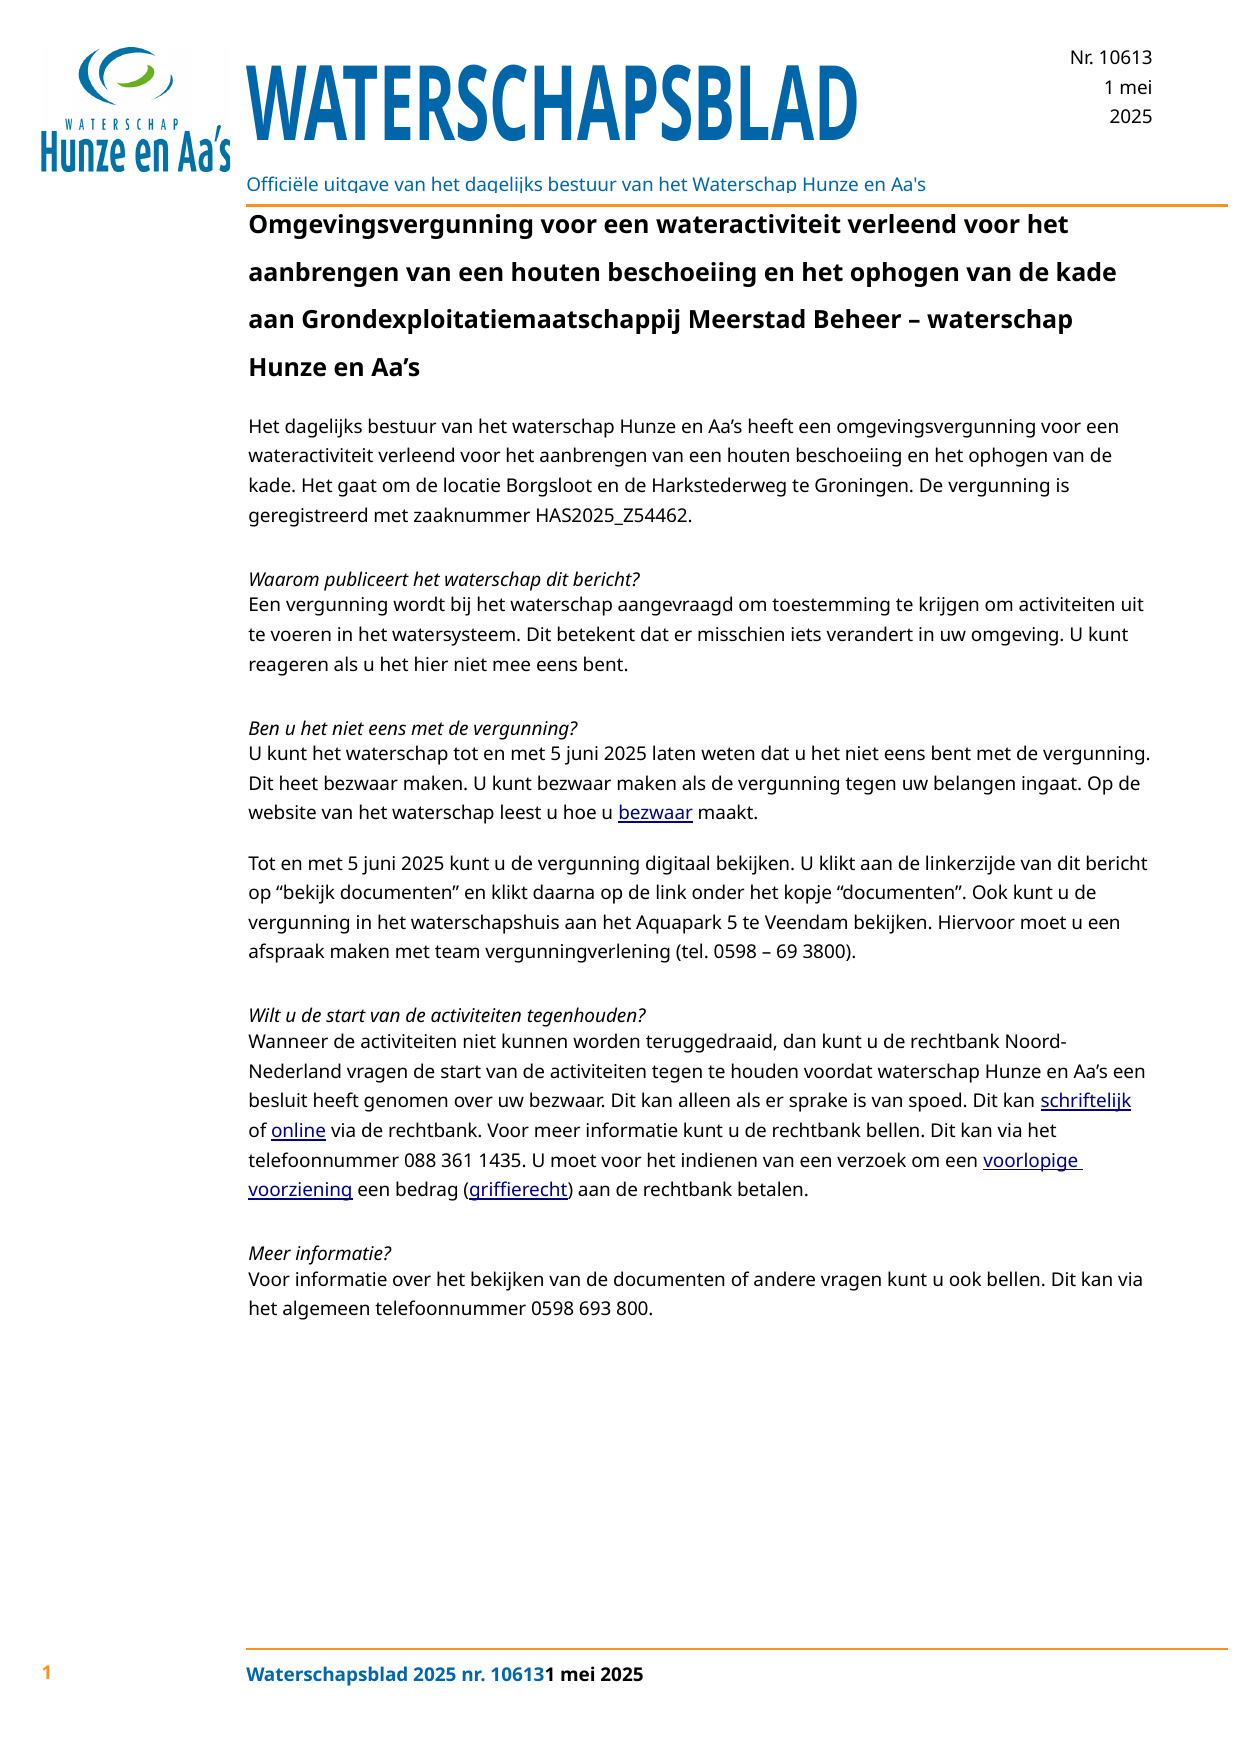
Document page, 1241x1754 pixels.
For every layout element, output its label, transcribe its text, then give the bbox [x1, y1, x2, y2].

text Een vergunning wordt bij het waterschap aangevraagd om toestemming te krijgen om activiteiten uit te voeren in het watersysteem. Dit betekent dat er misschien iets verandert in uw omgeving. U kunt reageren als u het hier niet mee eens bent. [248, 592, 1152, 676]
text Wilt u de start van de activiteiten tegenhouden? [248, 1003, 1152, 1028]
picture [226, 145, 231, 156]
text Het dagelijks bestuur van het waterschap Hunze en Aa’s heeft een omgevingsvergunning voor een wateractiviteit verleend voor het aanbrengen van een houten beschoeiing en het ophogen van de kade. Het gaat om de locatie Borgsloot en de Harkstederweg te Groningen. De vergunning is geregistreerd met zaaknummer HAS2025_Z54462. [248, 413, 1152, 528]
picture [41, 47, 231, 172]
text Wanneer de activiteiten niet kunnen worden teruggedraaid, dan kunt u de rechtbank Noord-Nederland vragen de start van de activiteiten tegen te houden voordat waterschap Hunze en Aa’s een besluit heeft genomen over uw bezwaar. Dit kan alleen als er sprake is van spoed. Dit kan schriftelijk of online via de rechtbank. Voor meer informatie kunt u de rechtbank bellen. Dit kan via het telefoonnummer 088 361 1435. U moet voor het indienen van een verzoek om een voorlopige voorziening een bedrag (griffierecht) aan de rechtbank betalen. [248, 1028, 1152, 1202]
picture [183, 163, 191, 172]
text Ben u het niet eens met de vergunning? [248, 715, 1152, 740]
text Tot en met 5 juni 2025 kunt u de vergunning digitaal bekijken. U klikt aan de linkerzijde van dit bericht op “bekijk documenten” en klikt daarna op de link onder het kopje “documenten”. Ook kunt u de vergunning in het waterschapshuis aan het Aquapark 5 te Veendam bekijken. Hiervoor moet u een afspraak maken met team vergunningverlening (tel. 0598 – 69 3800). [248, 850, 1152, 964]
picture [47, 154, 51, 172]
text Omgevingsvergunning voor een wateractiviteit verleend voor het aanbrengen van een houten beschoeiing en het ophogen van de kade aan Grondexploitatiemaatschappij Meerstad Beheer – waterschap Hunze en Aa’s [248, 207, 1152, 384]
text Voor informatie over het bekijken van de documenten of andere vragen kunt u ook bellen. Dit kan via het algemeen telefoonnummer 0598 693 800. [248, 1266, 1152, 1321]
text U kunt het waterschap tot en met 5 juni 2025 laten weten dat u het niet eens bent met de vergunning. Dit heet bezwaar maken. U kunt bezwaar maken als de vergunning tegen uw belangen ingaat. Op de website van het waterschap leest u hoe u bezwaar maakt. [248, 740, 1152, 825]
text Waarom publiceert het waterschap dit bericht? [248, 566, 1152, 592]
text Meer informatie? [248, 1240, 1152, 1266]
